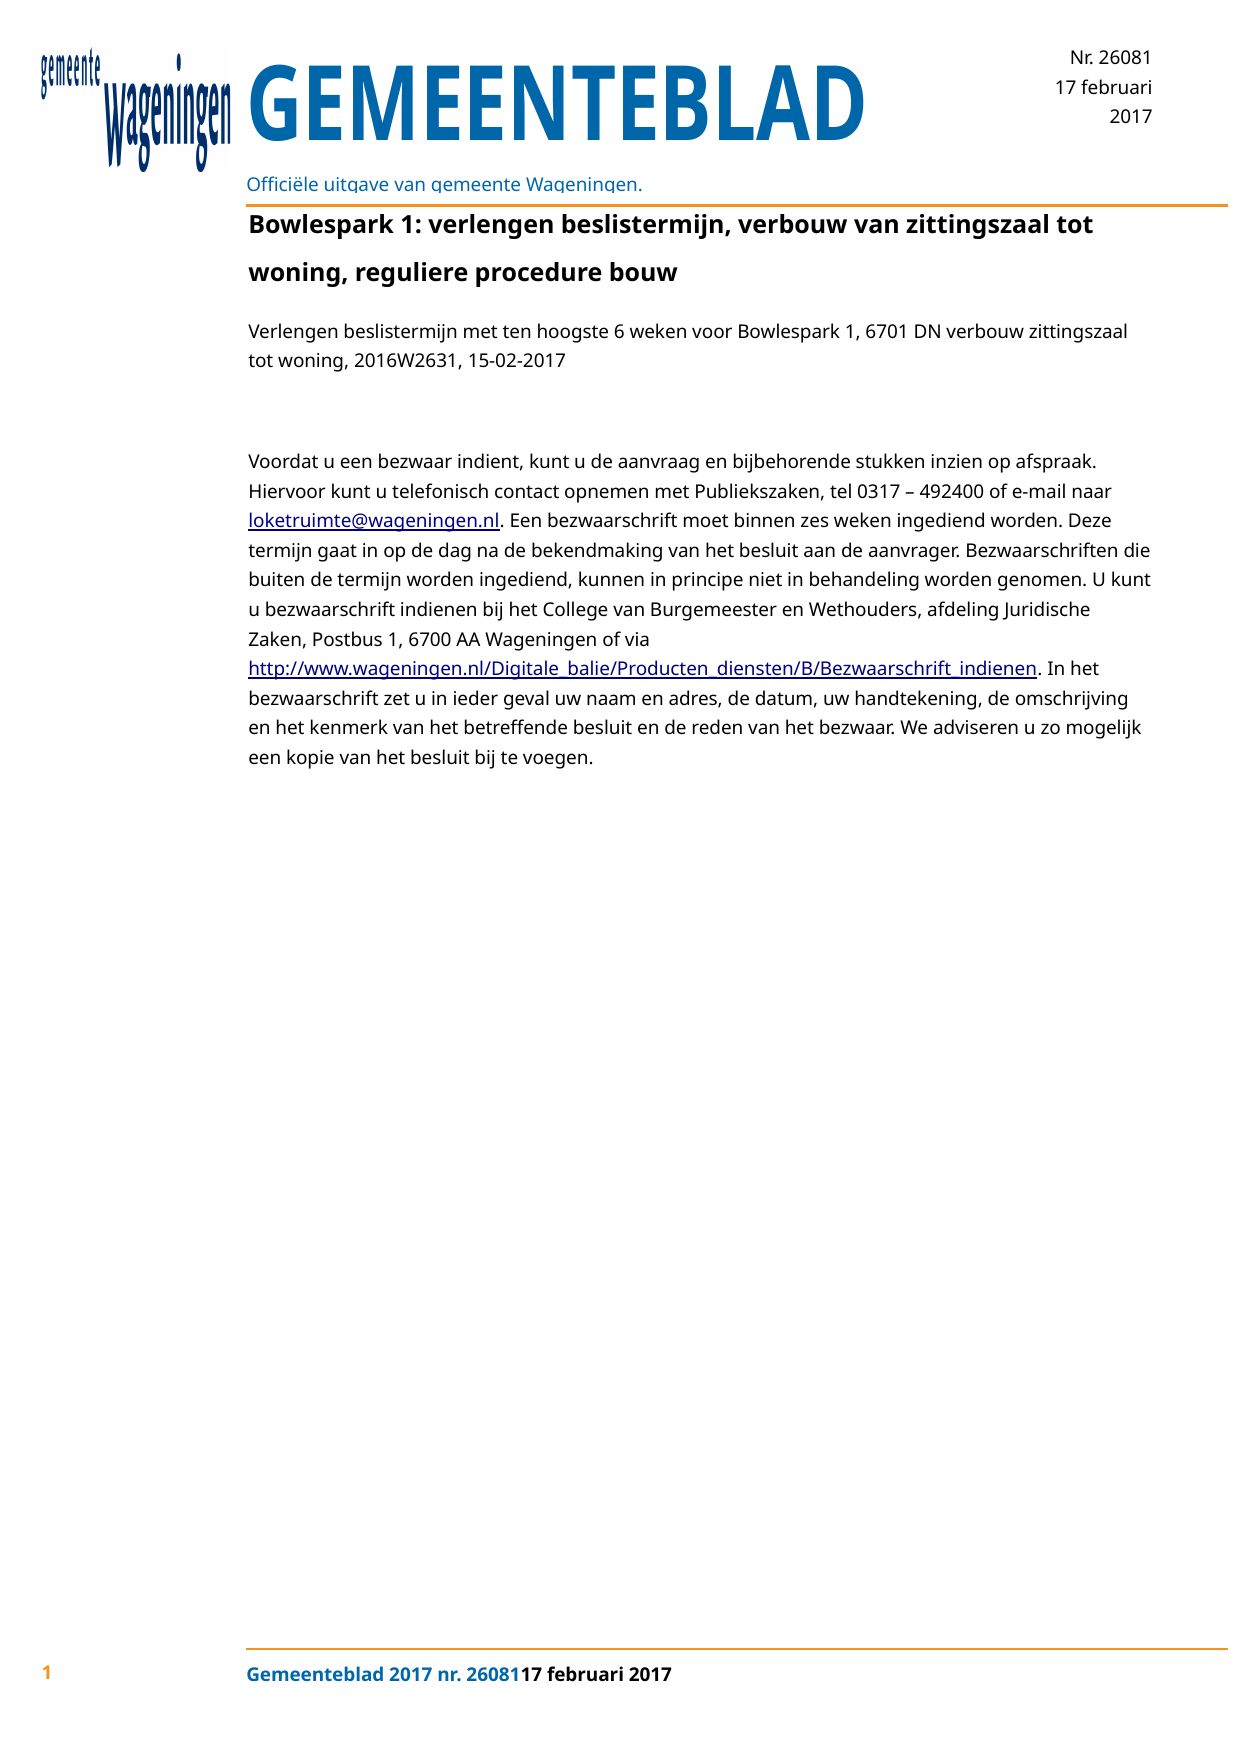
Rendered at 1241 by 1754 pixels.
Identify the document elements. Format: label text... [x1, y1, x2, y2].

text Bowlespark 1: verlengen beslistermijn, verbouw van zittingszaal tot woning, reguliere procedure bouw [248, 207, 1152, 288]
text Verlengen beslistermijn met ten hoogste 6 weken voor Bowlespark 1, 6701 DN verbouw zittingszaal tot woning, 2016W2631, 15-02-2017 [248, 318, 1152, 373]
picture [41, 47, 231, 172]
text Voordat u een bezwaar indient, kunt u de aanvraag en bijbehorende stukken inzien op afspraak. Hiervoor kunt u telefonisch contact opnemen met Publiekszaken, tel 0317 – 492400 of e-mail naar loketruimte@wageningen.nl. Een bezwaarschrift moet binnen zes weken ingediend worden. Deze termijn gaat in op de dag na de bekendmaking van het besluit aan de aanvrager. Bezwaarschriften die buiten de termijn worden ingediend, kunnen in principe niet in behandeling worden genomen. U kunt u bezwaarschrift indienen bij het College van Burgemeester en Wethouders, afdeling Juridische Zaken, Postbus 1, 6700 AA Wageningen of via http://www.wageningen.nl/Digitale_balie/Producten_diensten/B/Bezwaarschrift_indienen. In het bezwaarschrift zet u in ieder geval uw naam en adres, de datum, uw handtekening, de omschrijving en het kenmerk van het betreffende besluit en de reden van het bezwaar. We adviseren u zo mogelijk een kopie van het besluit bij te voegen. [248, 448, 1152, 770]
